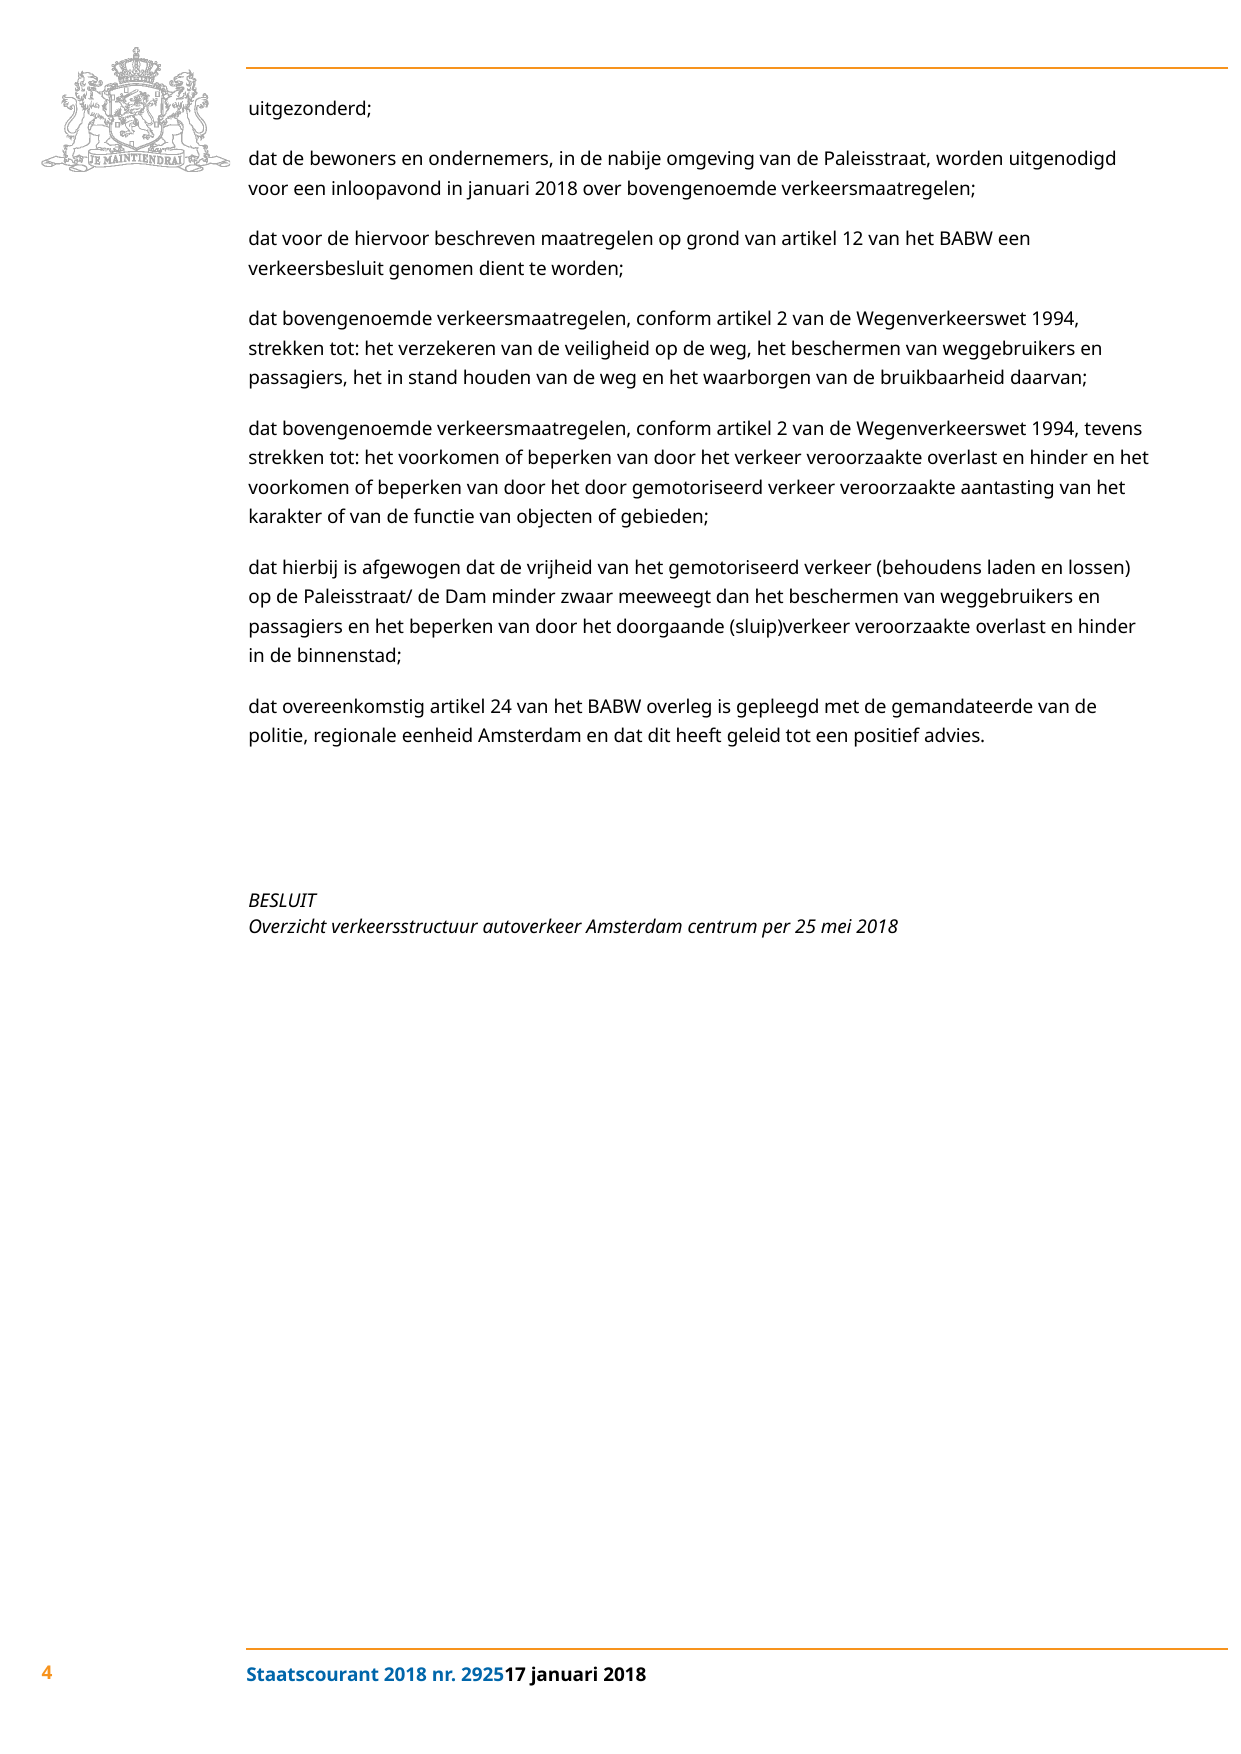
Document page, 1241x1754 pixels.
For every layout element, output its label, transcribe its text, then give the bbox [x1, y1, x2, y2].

text uitgezonderd; [248, 95, 1152, 121]
text dat bovengenoemde verkeersmaatregelen, conform artikel 2 van de Wegenverkeerswet 1994, strekken tot: het verzekeren van de veiligheid op de weg, het beschermen van weggebruikers en passagiers, het in stand houden van de weg en het waarborgen van de bruikbaarheid daarvan; [248, 305, 1152, 390]
text dat de bewoners en ondernemers, in de nabije omgeving van de Paleisstraat, worden uitgenodigd voor een inloopavond in januari 2018 over bovengenoemde verkeersmaatregelen; [248, 145, 1152, 201]
picture [41, 47, 231, 172]
text dat bovengenoemde verkeersmaatregelen, conform artikel 2 van de Wegenverkeerswet 1994, tevens strekken tot: het voorkomen of beperken van door het verkeer veroorzaakte overlast en hinder en het voorkomen of beperken van door het door gemotoriseerd verkeer veroorzaakte aantasting van het karakter of van de functie van objecten of gebieden; [248, 415, 1152, 529]
text BESLUIT [248, 887, 1152, 913]
text Overzicht verkeersstructuur autoverkeer Amsterdam centrum per 25 mei 2018 [248, 913, 1152, 939]
text dat hierbij is afgewogen dat de vrijheid van het gemotoriseerd verkeer (behoudens laden en lossen) op de Paleisstraat/ de Dam minder zwaar meeweegt dan het beschermen van weggebruikers en passagiers en het beperken van door het doorgaande (sluip)verkeer veroorzaakte overlast en hinder in de binnenstad; [248, 554, 1152, 668]
text dat voor de hiervoor beschreven maatregelen op grond van artikel 12 van het BABW een verkeersbesluit genomen dient te worden; [248, 225, 1152, 281]
text dat overeenkomstig artikel 24 van het BABW overleg is gepleegd met de gemandateerde van de politie, regionale eenheid Amsterdam en dat dit heeft geleid tot een positief advies. [248, 693, 1152, 748]
